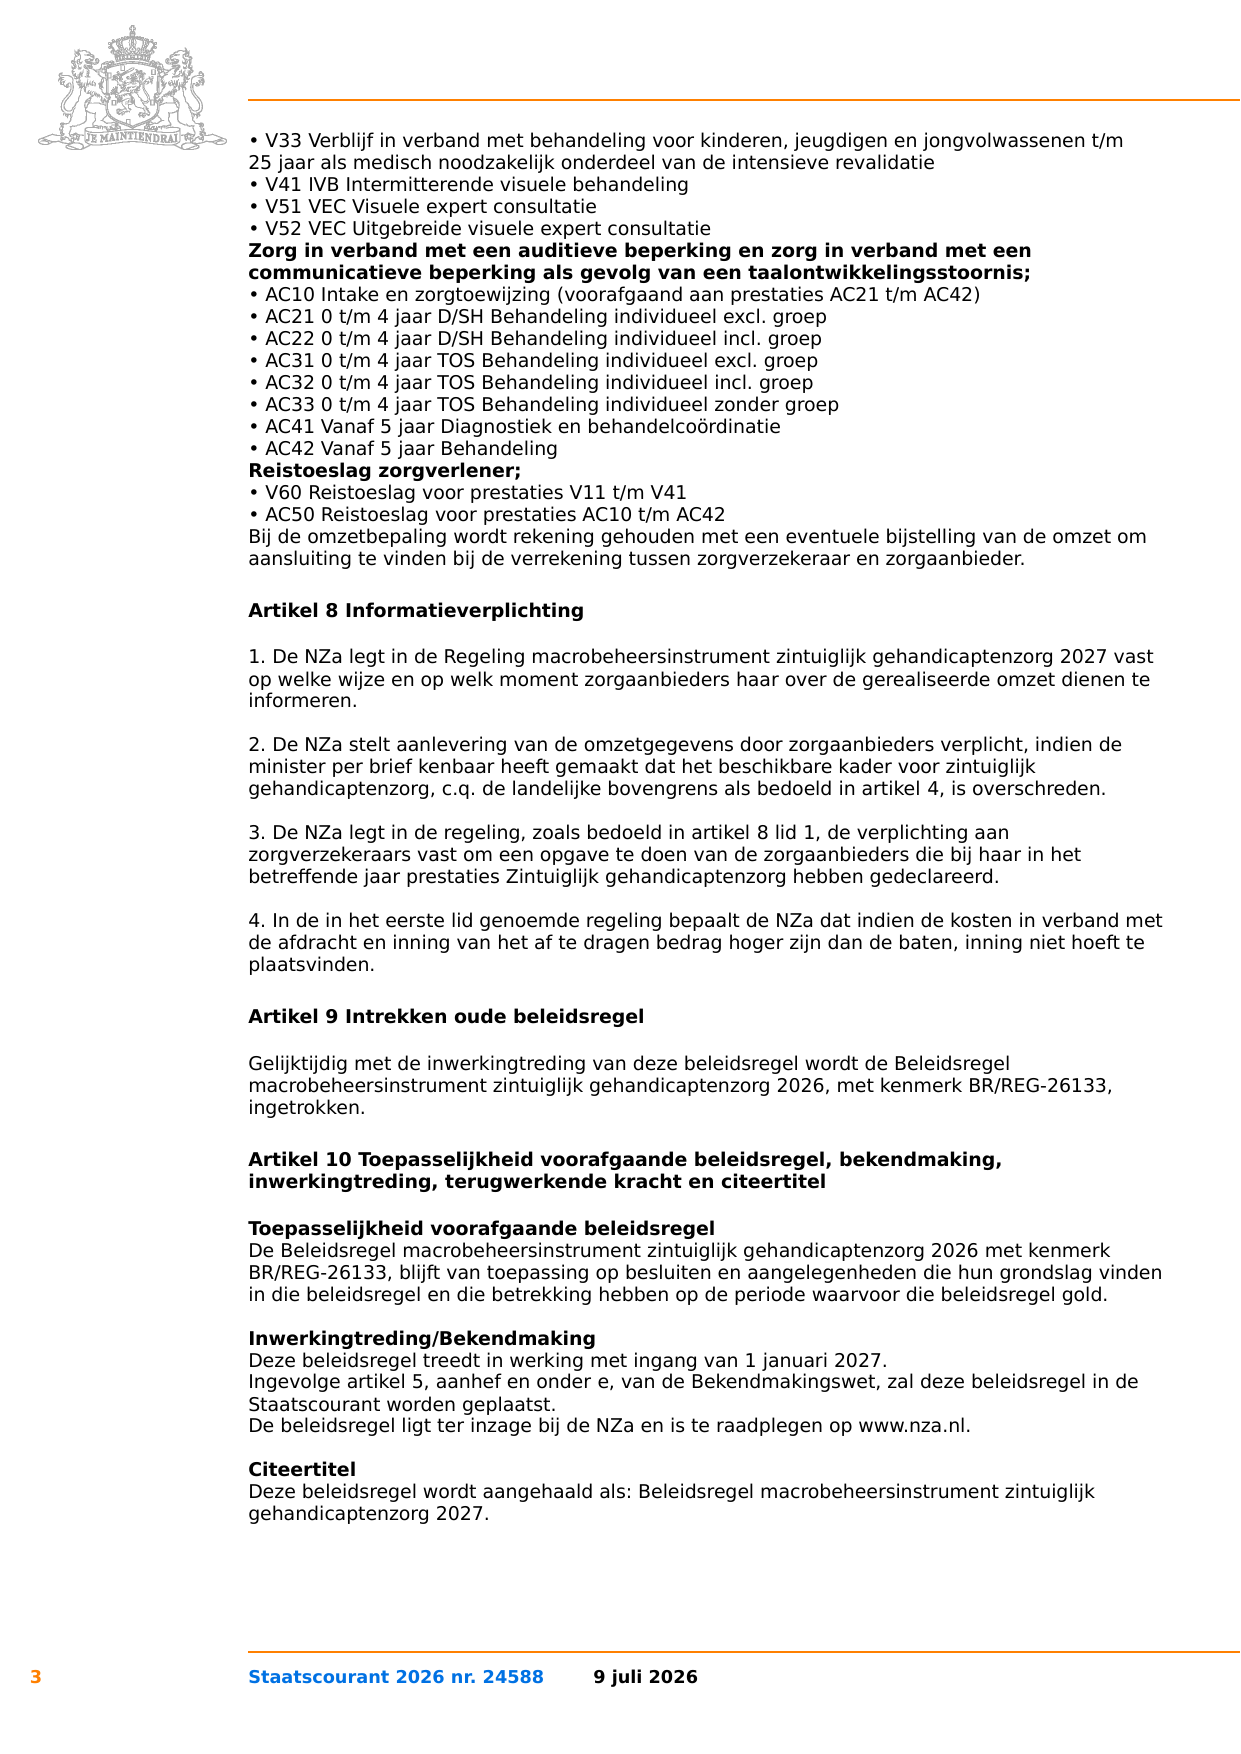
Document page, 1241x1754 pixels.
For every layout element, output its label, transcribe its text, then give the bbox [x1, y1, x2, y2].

text • V33 Verblijf in verband met behandeling voor kinderen, jeugdigen en jongvolwassenen t/m 25 jaar als medisch noodzakelijk onderdeel van de intensieve revalidatie [248, 130, 1163, 174]
text Ingevolge artikel 5, aanhef en onder e, van de Bekendmakingswet, zal deze beleidsregel in de Staatscourant worden geplaatst. [248, 1371, 1163, 1415]
text 2. De NZa stelt aanlevering van de omzetgegevens door zorgaanbieders verplicht, indien de minister per brief kenbaar heeft gemaakt dat het beschikbare kader voor zintuiglijk gehandicaptenzorg, c.q. de landelijke bovengrens als bedoeld in artikel 4, is overschreden. [248, 734, 1163, 800]
text • V51 VEC Visuele expert consultatie [248, 196, 1163, 218]
text • AC33 0 t/m 4 jaar TOS Behandeling individueel zonder groep [248, 394, 1163, 416]
text De beleidsregel ligt ter inzage bij de NZa en is te raadplegen op www.nza.nl. [248, 1415, 1163, 1437]
subtitle Artikel 8 Informatieverplichting [248, 599, 1163, 621]
text • V41 IVB Intermitterende visuele behandeling [248, 174, 1163, 196]
subtitle Citeertitel [248, 1459, 1163, 1481]
text • AC31 0 t/m 4 jaar TOS Behandeling individueel excl. groep [248, 350, 1163, 372]
text • AC21 0 t/m 4 jaar D/SH Behandeling individueel excl. groep [248, 306, 1163, 328]
text Bij de omzetbepaling wordt rekening gehouden met een eventuele bijstelling van de omzet om aansluiting te vinden bij de verrekening tussen zorgverzekeraar en zorgaanbieder. [248, 526, 1163, 569]
text Zorg in verband met een auditieve beperking en zorg in verband met een communicatieve beperking als gevolg van een taalontwikkelingsstoornis; [248, 240, 1163, 284]
text • AC32 0 t/m 4 jaar TOS Behandeling individueel incl. groep [248, 372, 1163, 394]
text Deze beleidsregel treedt in werking met ingang van 1 januari 2027. [248, 1349, 1163, 1371]
text Reistoeslag zorgverlener; [248, 459, 1163, 482]
subtitle Artikel 10 Toepasselijkheid voorafgaande beleidsregel, bekendmaking, inwerkingtreding, terugwerkende kracht en citeertitel [248, 1149, 1163, 1193]
text • AC10 Intake en zorgtoewijzing (voorafgaand aan prestaties AC21 t/m AC42) [248, 284, 1163, 306]
picture [38, 25, 227, 150]
subtitle Toepasselijkheid voorafgaande beleidsregel [248, 1218, 1163, 1240]
text • V52 VEC Uitgebreide visuele expert consultatie [248, 218, 1163, 240]
text 3. De NZa legt in de regeling, zoals bedoeld in artikel 8 lid 1, de verplichting aan zorgverzekeraars vast om een opgave te doen van de zorgaanbieders die bij haar in het betreffende jaar prestaties Zintuiglijk gehandicaptenzorg hebben gedeclareerd. [248, 822, 1163, 888]
text • AC22 0 t/m 4 jaar D/SH Behandeling individueel incl. groep [248, 328, 1163, 350]
text 4. In de in het eerste lid genoemde regeling bepaalt de NZa dat indien de kosten in verband met de afdracht en inning van het af te dragen bedrag hoger zijn dan de baten, inning niet hoeft te plaatsvinden. [248, 910, 1163, 976]
text • AC50 Reistoeslag voor prestaties AC10 t/m AC42 [248, 503, 1163, 526]
text • AC42 Vanaf 5 jaar Behandeling [248, 438, 1163, 459]
text De Beleidsregel macrobeheersinstrument zintuiglijk gehandicaptenzorg 2026 met kenmerk BR/REG-26133, blijft van toepassing op besluiten en aangelegenheden die hun grondslag vinden in die beleidsregel en die betrekking hebben op de periode waarvoor die beleidsregel gold. [248, 1240, 1163, 1306]
text • AC41 Vanaf 5 jaar Diagnostiek en behandelcoördinatie [248, 416, 1163, 438]
text Deze beleidsregel wordt aangehaald als: Beleidsregel macrobeheersinstrument zintuiglijk gehandicaptenzorg 2027. [248, 1481, 1163, 1525]
text 1. De NZa legt in de Regeling macrobeheersinstrument zintuiglijk gehandicaptenzorg 2027 vast op welke wijze en op welk moment zorgaanbieders haar over de gerealiseerde omzet dienen te informeren. [248, 646, 1163, 712]
subtitle Artikel 9 Intrekken oude beleidsregel [248, 1006, 1163, 1028]
text • V60 Reistoeslag voor prestaties V11 t/m V41 [248, 482, 1163, 503]
text Gelijktijdig met de inwerkingtreding van deze beleidsregel wordt de Beleidsregel macrobeheersinstrument zintuiglijk gehandicaptenzorg 2026, met kenmerk BR/REG-26133, ingetrokken. [248, 1053, 1163, 1119]
subtitle Inwerkingtreding/Bekendmaking [248, 1327, 1163, 1349]
